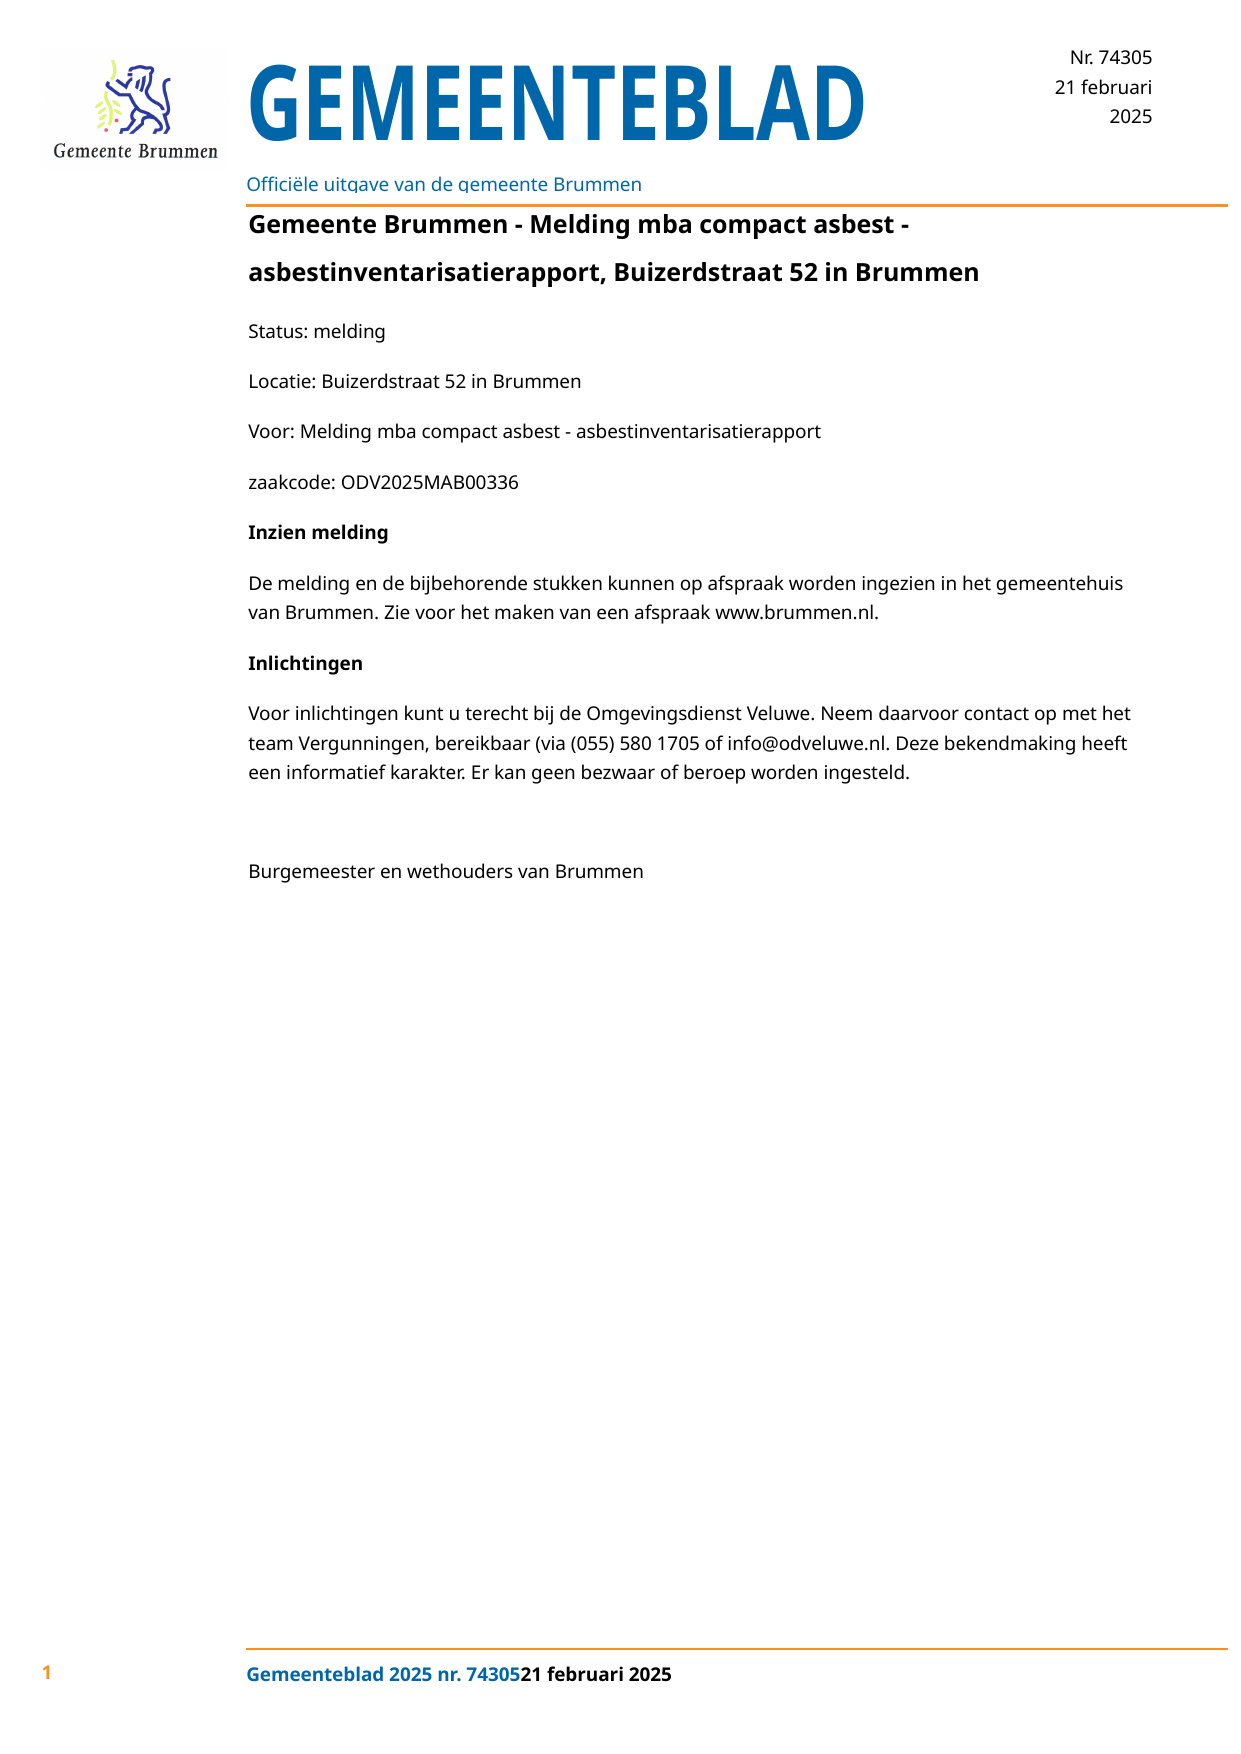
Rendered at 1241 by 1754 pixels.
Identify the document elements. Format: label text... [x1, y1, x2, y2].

text Burgemeester en wethouders van Brummen [248, 858, 1152, 883]
text Gemeente Brummen - Melding mba compact asbest - asbestinventarisatierapport, Buizerdstraat 52 in Brummen [248, 207, 1152, 288]
text De melding en de bijbehorende stukken kunnen op afspraak worden ingezien in het gemeentehuis van Brummen. Zie voor het maken van een afspraak www.brummen.nl. [248, 570, 1152, 625]
text zaakcode: ODV2025MAB00336 [248, 469, 1152, 495]
text Inzien melding [248, 519, 1152, 545]
text Voor inlichtingen kunt u terecht bij de Omgevingsdienst Veluwe. Neem daarvoor contact op met het team Vergunningen, bereikbaar (via (055) 580 1705 of info@odveluwe.nl. Deze bekendmaking heeft een informatief karakter. Er kan geen bezwaar of beroep worden ingesteld. [248, 700, 1152, 785]
text Status: melding [248, 318, 1152, 344]
text Voor: Melding mba compact asbest - asbestinventarisatierapport [248, 419, 1152, 444]
text Inlichtingen [248, 650, 1152, 676]
picture [41, 47, 231, 172]
text Locatie: Buizerdstraat 52 in Brummen [248, 368, 1152, 394]
